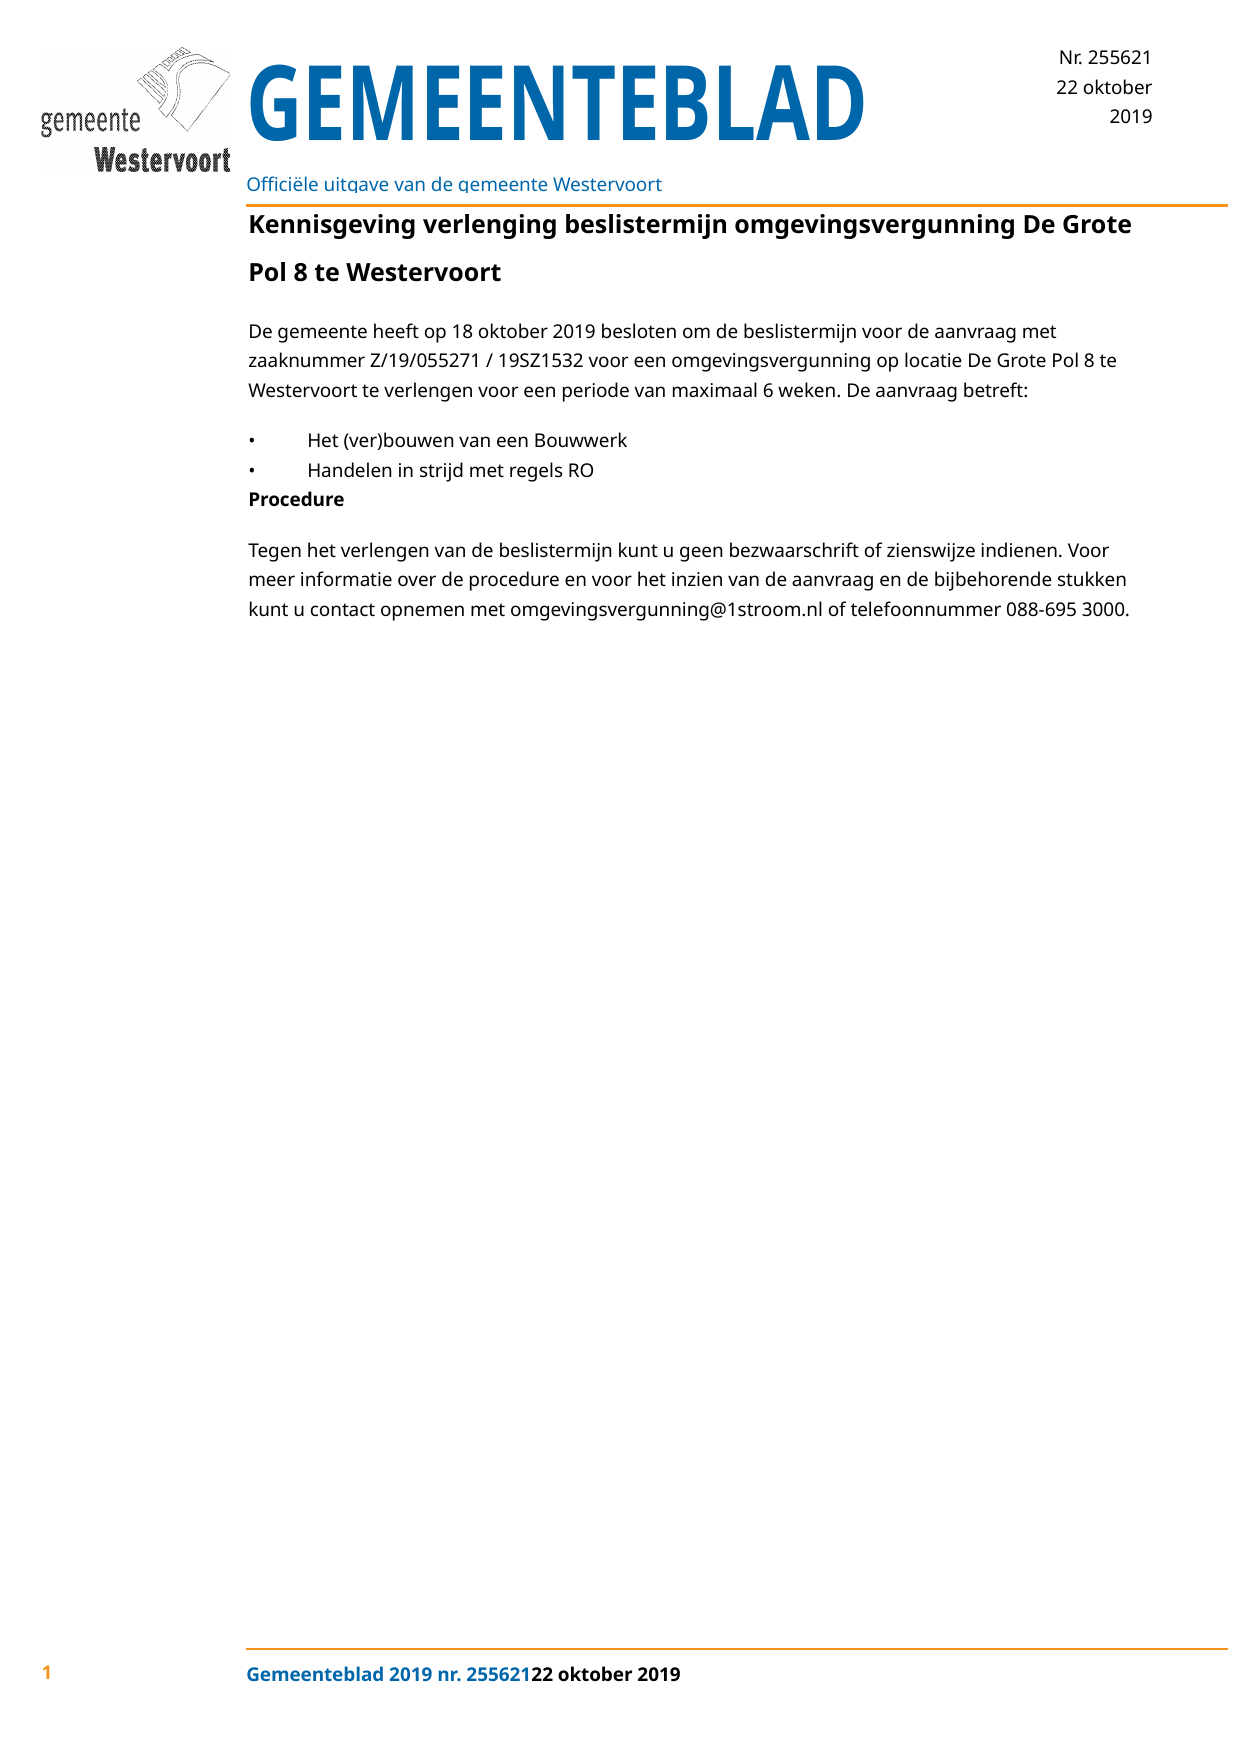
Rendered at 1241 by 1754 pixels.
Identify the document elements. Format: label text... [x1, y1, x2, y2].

list Handelen in strijd met regels RO [248, 457, 1152, 483]
text Tegen het verlengen van de beslistermijn kunt u geen bezwaarschrift of zienswijze indienen. Voor meer informatie over de procedure en voor het inzien van de aanvraag en de bijbehorende stukken kunt u contact opnemen met omgevingsvergunning@1stroom.nl of telefoonnummer 088-695 3000. [248, 537, 1152, 622]
text Procedure [248, 487, 1152, 512]
text De gemeente heeft op 18 oktober 2019 besloten om de beslistermijn voor de aanvraag met zaaknummer Z/19/055271 / 19SZ1532 voor een omgevingsvergunning op locatie De Grote Pol 8 te Westervoort te verlengen voor een periode van maximaal 6 weken. De aanvraag betreft: [248, 318, 1152, 403]
text Kennisgeving verlenging beslistermijn omgevingsvergunning De Grote Pol 8 te Westervoort [248, 207, 1152, 288]
picture [41, 47, 231, 172]
list Het (ver)bouwen van een Bouwwerk [248, 427, 1152, 453]
